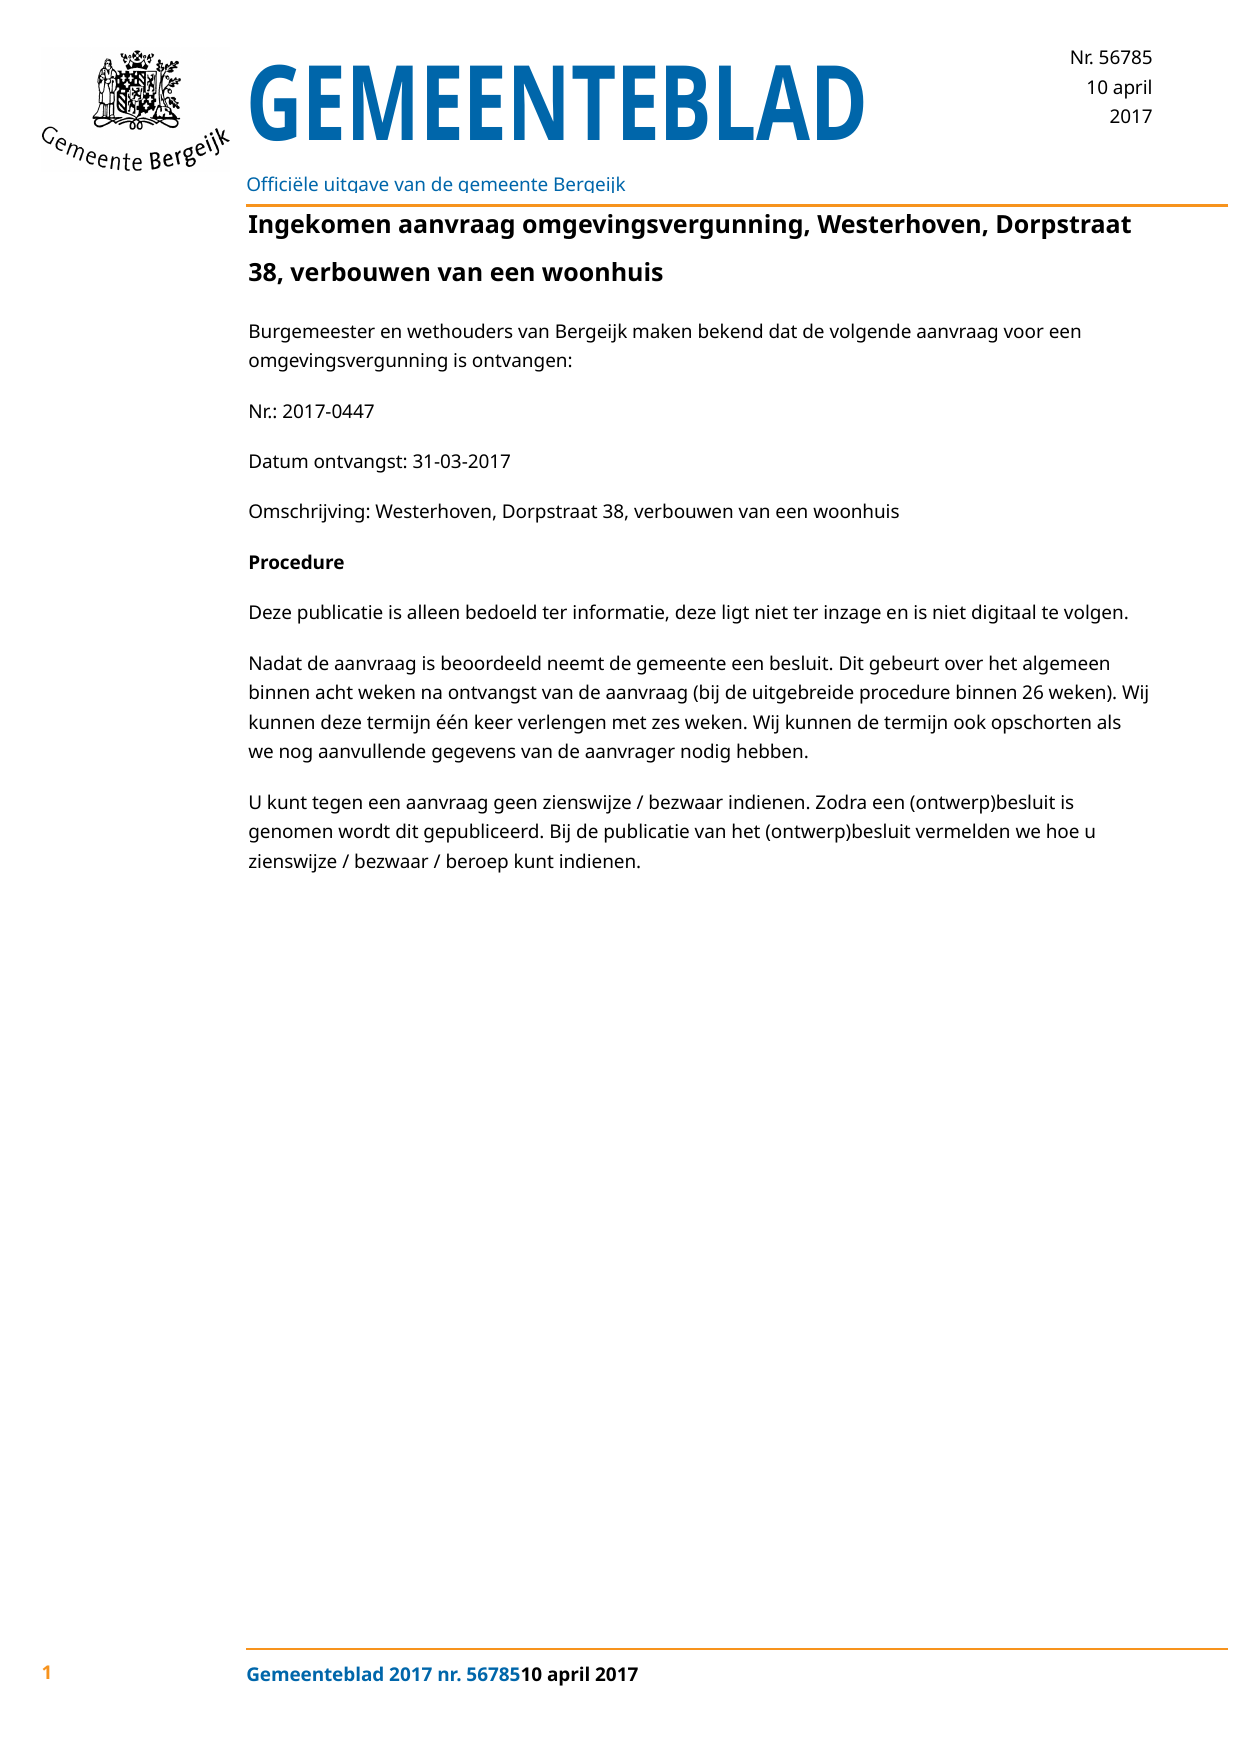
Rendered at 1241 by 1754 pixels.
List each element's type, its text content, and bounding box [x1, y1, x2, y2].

text Datum ontvangst: 31-03-2017 [248, 448, 1152, 474]
text Omschrijving: Westerhoven, Dorpstraat 38, verbouwen van een woonhuis [248, 499, 1152, 524]
text Deze publicatie is alleen bedoeld ter informatie, deze ligt niet ter inzage en is niet digitaal te volgen. [248, 599, 1152, 625]
text Procedure [248, 549, 1152, 575]
text U kunt tegen een aanvraag geen zienswijze / bezwaar indienen. Zodra een (ontwerp)besluit is genomen wordt dit gepubliceerd. Bij de publicatie van het (ontwerp)besluit vermelden we hoe u zienswijze / bezwaar / beroep kunt indienen. [248, 789, 1152, 874]
text Nadat de aanvraag is beoordeeld neemt de gemeente een besluit. Dit gebeurt over het algemeen binnen acht weken na ontvangst van de aanvraag (bij de uitgebreide procedure binnen 26 weken). Wij kunnen deze termijn één keer verlengen met zes weken. Wij kunnen de termijn ook opschorten als we nog aanvullende gegevens van de aanvrager nodig hebben. [248, 650, 1152, 764]
picture [41, 47, 231, 172]
text Nr.: 2017-0447 [248, 398, 1152, 424]
text Burgemeester en wethouders van Bergeijk maken bekend dat de volgende aanvraag voor een omgevingsvergunning is ontvangen: [248, 318, 1152, 373]
text Ingekomen aanvraag omgevingsvergunning, Westerhoven, Dorpstraat 38, verbouwen van een woonhuis [248, 207, 1152, 288]
